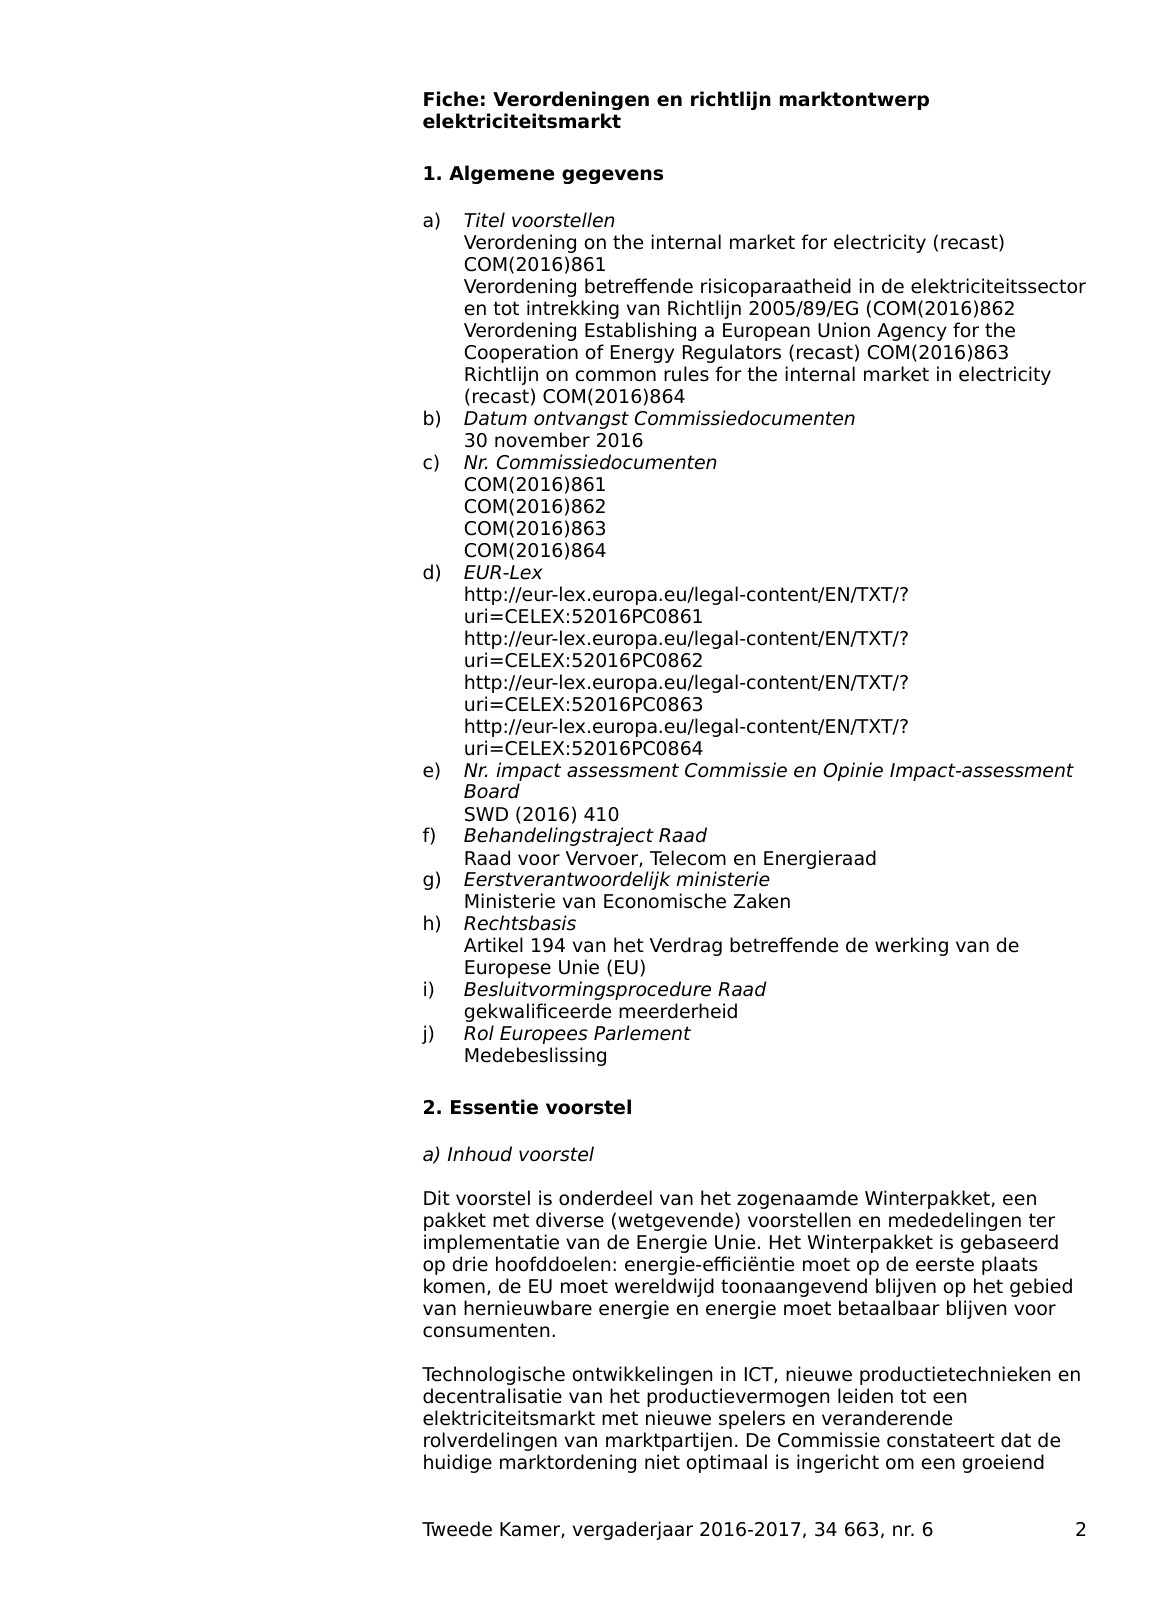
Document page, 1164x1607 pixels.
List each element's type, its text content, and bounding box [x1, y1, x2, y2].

text COM(2016)862 [464, 496, 1087, 518]
text Raad voor Vervoer, Telecom en Energieraad [464, 847, 1087, 869]
text Richtlijn on common rules for the internal market in electricity (recast) COM(2016)864 [464, 364, 1087, 408]
text c) Nr. Commissiedocumenten [422, 452, 1087, 474]
text b) Datum ontvangst Commissiedocumenten [422, 408, 1087, 430]
text http://eur-lex.europa.eu/legal-content/EN/TXT/?uri=CELEX:52016PC0864 [464, 716, 1087, 759]
text h) Rechtsbasis [422, 913, 1087, 935]
text f) Behandelingstraject Raad [422, 825, 1087, 847]
text Verordening Establishing a European Union Agency for the Cooperation of Energy Regulators (recast) COM(2016)863 [464, 320, 1087, 364]
text http://eur-lex.europa.eu/legal-content/EN/TXT/?uri=CELEX:52016PC0861 [464, 584, 1087, 628]
text e) Nr. impact assessment Commissie en Opinie Impact-assessment Board [422, 759, 1087, 803]
text i) Besluitvormingsprocedure Raad [422, 979, 1087, 1001]
text COM(2016)863 [464, 518, 1087, 540]
text Verordening betreffende risicoparaatheid in de elektriciteitssector en tot intrekking van Richtlijn 2005/89/EG (COM(2016)862 [464, 276, 1087, 320]
text SWD (2016) 410 [464, 803, 1087, 825]
text g) Eerstverantwoordelijk ministerie [422, 869, 1087, 891]
subtitle 1. Algemene gegevens [422, 163, 1087, 185]
text COM(2016)861 [464, 474, 1087, 496]
subtitle a) Inhoud voorstel [422, 1144, 1087, 1166]
subtitle Fiche: Verordeningen en richtlijn marktontwerp elektriciteitsmarkt [422, 89, 1087, 133]
text Artikel 194 van het Verdrag betreffende de werking van de Europese Unie (EU) [464, 935, 1087, 979]
subtitle 2. Essentie voorstel [422, 1097, 1087, 1119]
text Technologische ontwikkelingen in ICT, nieuwe productietechnieken en decentralisatie van het productievermogen leiden tot een elektriciteitsmarkt met nieuwe spelers en veranderende rolverdelingen van marktpartijen. De Commissie constateert dat de huidige marktordening niet optimaal is ingericht om een groeiend [422, 1364, 1087, 1474]
text Ministerie van Economische Zaken [464, 891, 1087, 913]
text http://eur-lex.europa.eu/legal-content/EN/TXT/?uri=CELEX:52016PC0863 [464, 672, 1087, 716]
text j) Rol Europees Parlement [422, 1023, 1087, 1045]
text a) Titel voorstellen [422, 210, 1087, 232]
text Medebeslissing [464, 1045, 1087, 1067]
text gekwalificeerde meerderheid [464, 1001, 1087, 1023]
text http://eur-lex.europa.eu/legal-content/EN/TXT/?uri=CELEX:52016PC0862 [464, 628, 1087, 672]
text Verordening on the internal market for electricity (recast) COM(2016)861 [464, 232, 1087, 276]
text 30 november 2016 [464, 430, 1087, 452]
text COM(2016)864 [464, 540, 1087, 562]
text d) EUR-Lex [422, 562, 1087, 584]
text Dit voorstel is onderdeel van het zogenaamde Winterpakket, een pakket met diverse (wetgevende) voorstellen en mededelingen ter implementatie van de Energie Unie. Het Winterpakket is gebaseerd op drie hoofddoelen: energie-efficiëntie moet op de eerste plaats komen, de EU moet wereldwijd toonaangevend blijven op het gebied van hernieuwbare energie en energie moet betaalbaar blijven voor consumenten. [422, 1188, 1087, 1342]
